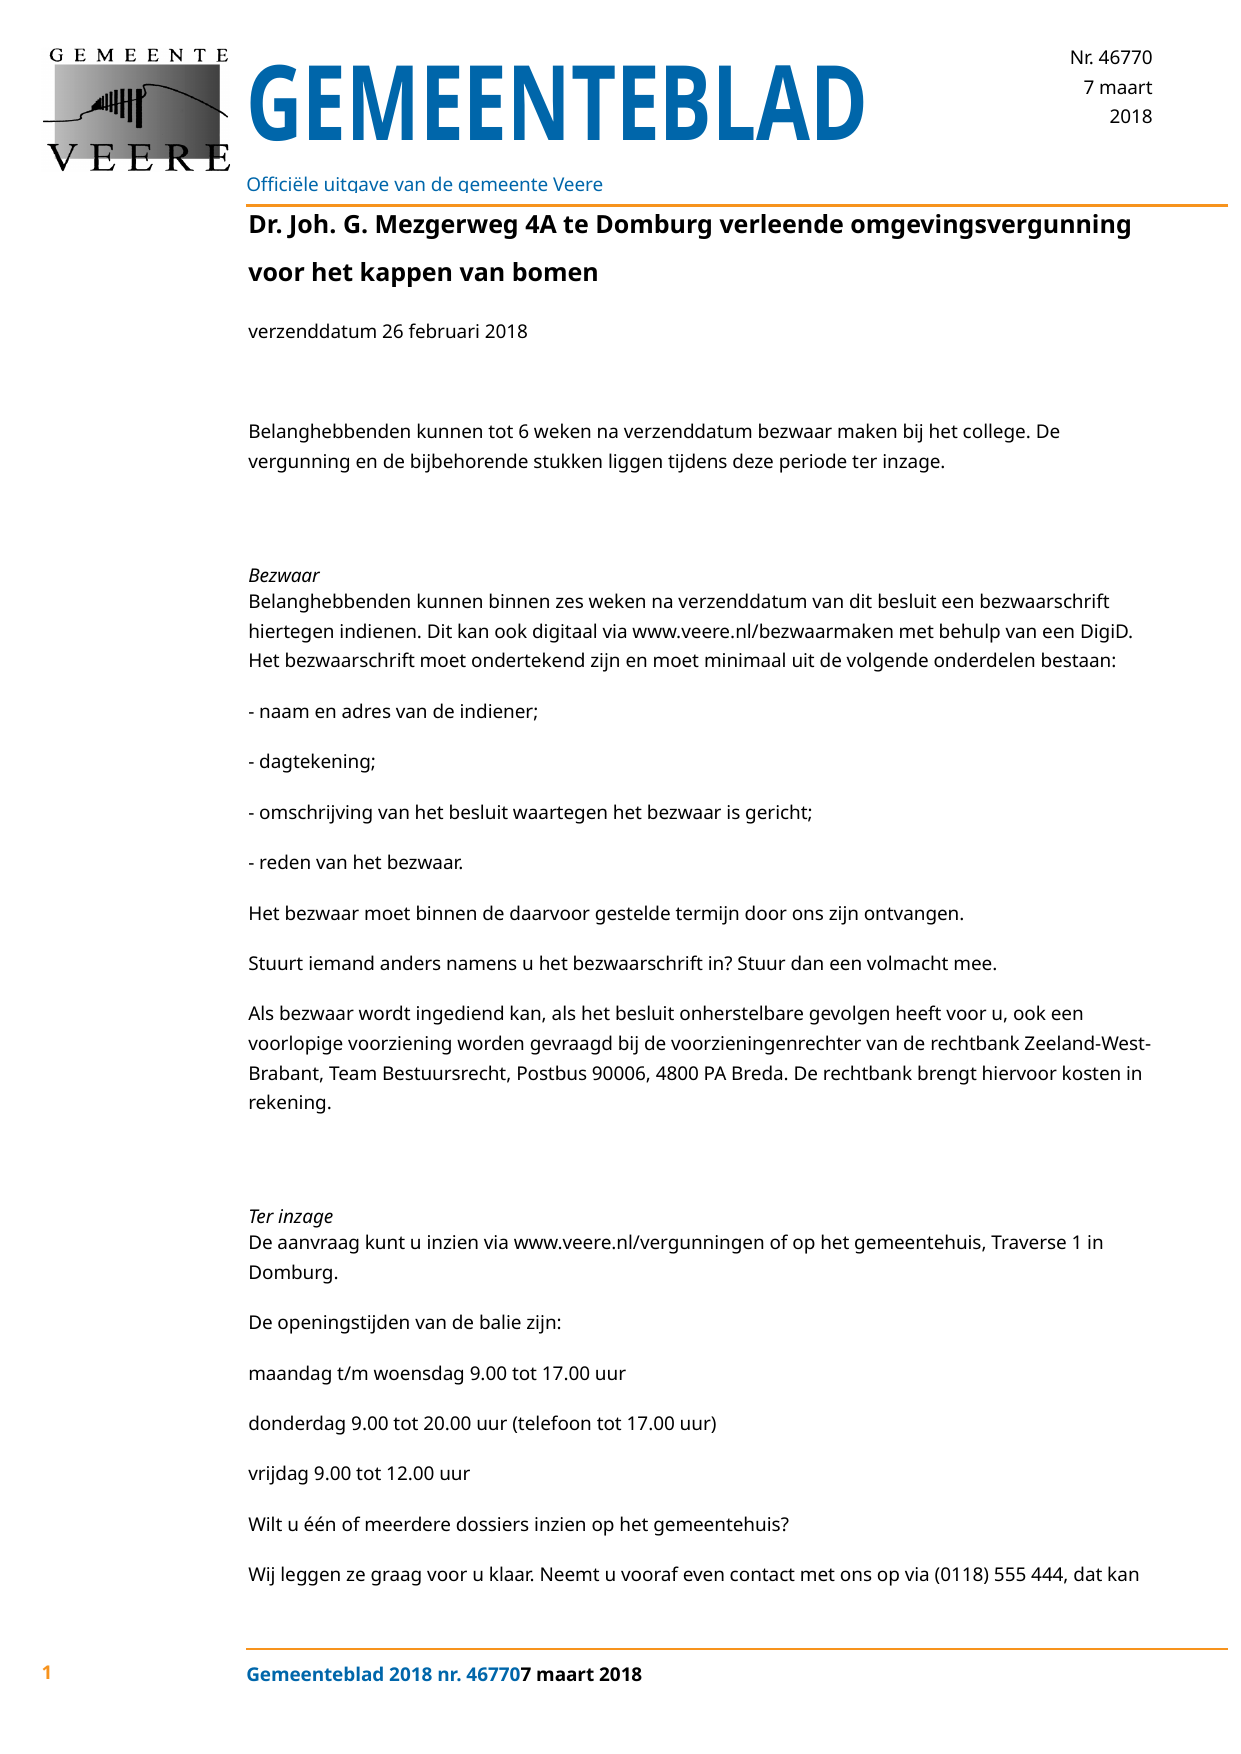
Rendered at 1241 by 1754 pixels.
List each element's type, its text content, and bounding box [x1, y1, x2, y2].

text Wilt u één of meerdere dossiers inzien op het gemeentehuis? [248, 1511, 1152, 1537]
text donderdag 9.00 tot 20.00 uur (telefoon tot 17.00 uur) [248, 1410, 1152, 1436]
text Het bezwaar moet binnen de daarvoor gestelde termijn door ons zijn ontvangen. [248, 900, 1152, 925]
text vrijdag 9.00 tot 12.00 uur [248, 1461, 1152, 1486]
text Ter inzage [248, 1204, 1152, 1229]
text De aanvraag kunt u inzien via www.veere.nl/vergunningen of op het gemeentehuis, Traverse 1 in Domburg. [248, 1229, 1152, 1285]
text Stuurt iemand anders namens u het bezwaarschrift in? Stuur dan een volmacht mee. [248, 950, 1152, 976]
text verzenddatum 26 februari 2018 [248, 318, 1152, 344]
text maandag t/m woensdag 9.00 tot 17.00 uur [248, 1360, 1152, 1386]
text Als bezwaar wordt ingediend kan, als het besluit onherstelbare gevolgen heeft voor u, ook een voorlopige voorziening worden gevraagd bij de voorzieningenrechter van de rechtbank Zeeland-West-Brabant, Team Bestuursrecht, Postbus 90006, 4800 PA Breda. De rechtbank brengt hiervoor kosten in rekening. [248, 1001, 1152, 1115]
text - omschrijving van het besluit waartegen het bezwaar is gericht; [248, 799, 1152, 824]
text Wij leggen ze graag voor u klaar. Neemt u vooraf even contact met ons op via (0118) 555 444, dat kan [248, 1561, 1152, 1587]
text - naam en adres van de indiener; [248, 698, 1152, 724]
text - reden van het bezwaar. [248, 849, 1152, 875]
text Bezwaar [248, 563, 1152, 588]
text Dr. Joh. G. Mezgerweg 4A te Domburg verleende omgevingsvergunning voor het kappen van bomen [248, 207, 1152, 288]
text Belanghebbenden kunnen tot 6 weken na verzenddatum bezwaar maken bij het college. De vergunning en de bijbehorende stukken liggen tijdens deze periode ter inzage. [248, 419, 1152, 474]
text - dagtekening; [248, 748, 1152, 774]
picture [41, 47, 231, 172]
text Belanghebbenden kunnen binnen zes weken na verzenddatum van dit besluit een bezwaarschrift hiertegen indienen. Dit kan ook digitaal via www.veere.nl/bezwaarmaken met behulp van een DigiD. Het bezwaarschrift moet ondertekend zijn en moet minimaal uit de volgende onderdelen bestaan: [248, 588, 1152, 673]
text De openingstijden van de balie zijn: [248, 1309, 1152, 1335]
